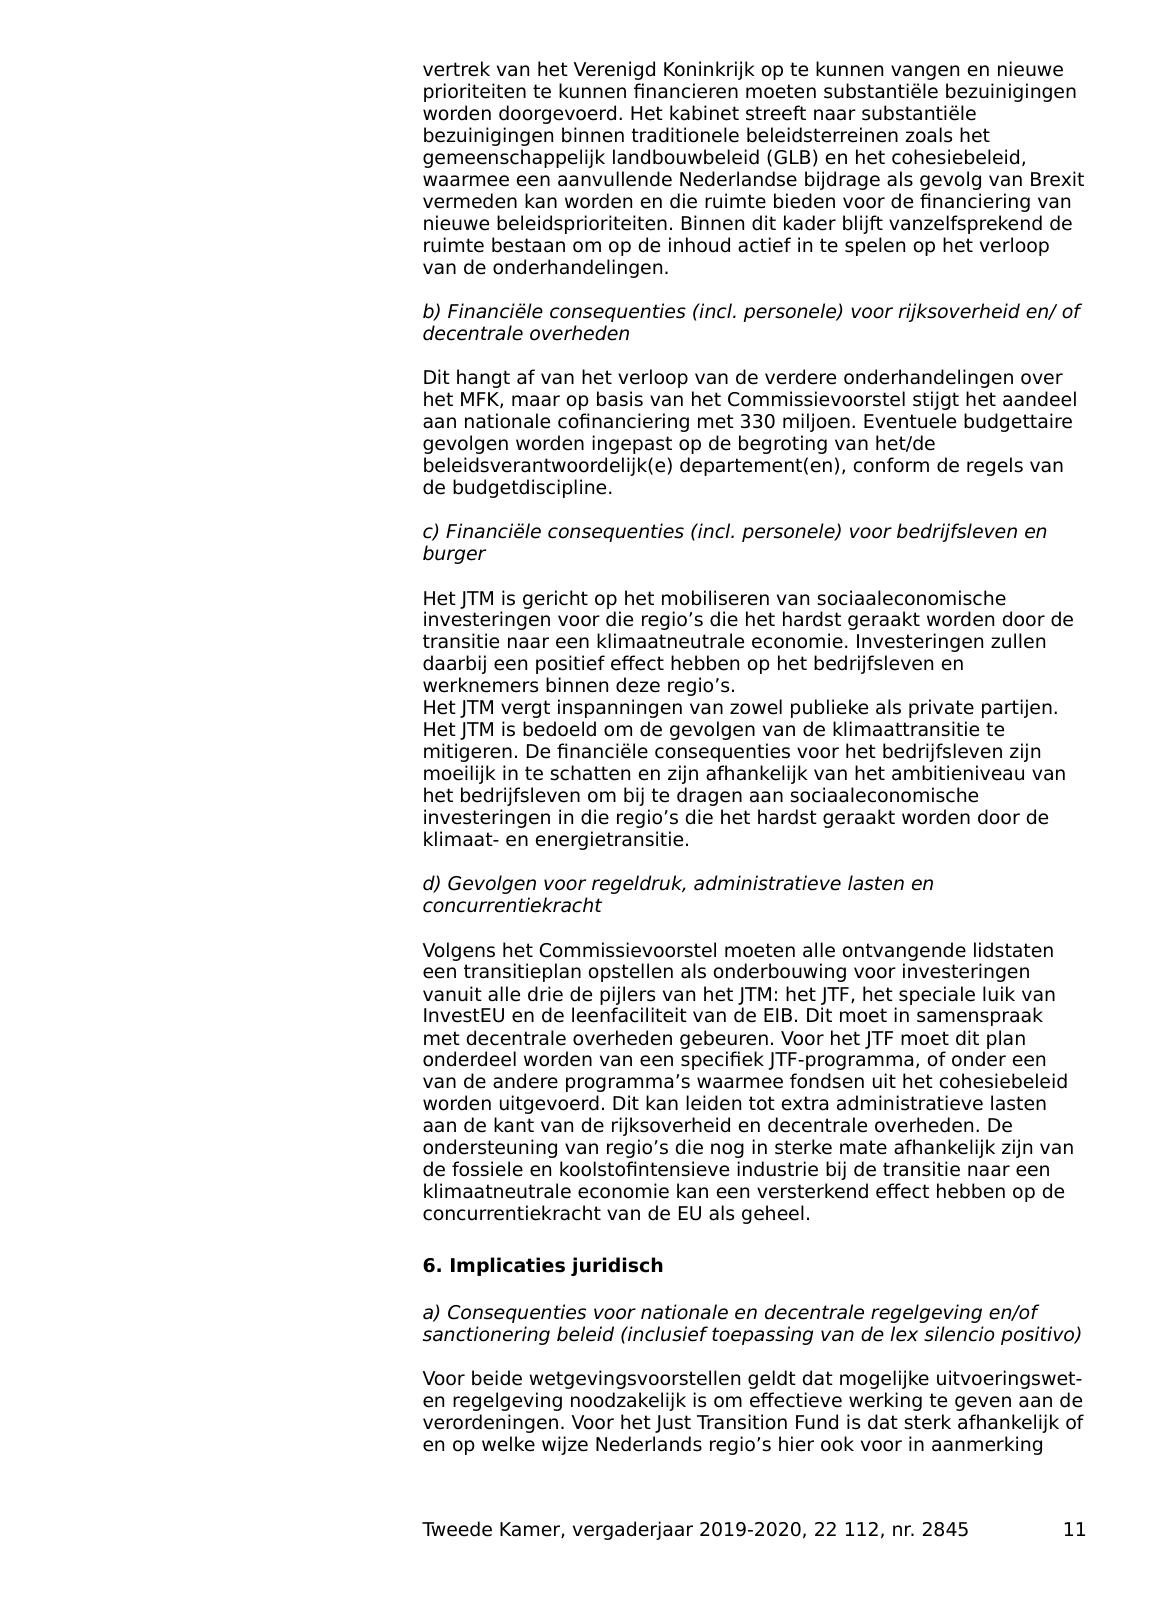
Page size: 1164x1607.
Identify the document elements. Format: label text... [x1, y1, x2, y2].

subtitle c) Financiële consequenties (incl. personele) voor bedrijfsleven en burger [422, 521, 1087, 565]
text Volgens het Commissievoorstel moeten alle ontvangende lidstaten een transitieplan opstellen als onderbouwing voor investeringen vanuit alle drie de pijlers van het JTM: het JTF, het speciale luik van InvestEU en de leenfaciliteit van de EIB. Dit moet in samenspraak met decentrale overheden gebeuren. Voor het JTF moet dit plan onderdeel worden van een specifiek JTF-programma, of onder een van de andere programma’s waarmee fondsen uit het cohesiebeleid worden uitgevoerd. Dit kan leiden tot extra administratieve lasten aan de kant van de rijksoverheid en decentrale overheden. De ondersteuning van regio’s die nog in sterke mate afhankelijk zijn van de fossiele en koolstofintensieve industrie bij de transitie naar een klimaatneutrale economie kan een versterkend effect hebben op de concurrentiekracht van de EU als geheel. [422, 939, 1087, 1225]
subtitle a) Consequenties voor nationale en decentrale regelgeving en/of sanctionering beleid (inclusief toepassing van de lex silencio positivo) [422, 1302, 1087, 1346]
text vertrek van het Verenigd Koninkrijk op te kunnen vangen en nieuwe prioriteiten te kunnen financieren moeten substantiële bezuinigingen worden doorgevoerd. Het kabinet streeft naar substantiële bezuinigingen binnen traditionele beleidsterreinen zoals het gemeenschappelijk landbouwbeleid (GLB) en het cohesiebeleid, waarmee een aanvullende Nederlandse bijdrage als gevolg van Brexit vermeden kan worden en die ruimte bieden voor de financiering van nieuwe beleidsprioriteiten. Binnen dit kader blijft vanzelfsprekend de ruimte bestaan om op de inhoud actief in te spelen op het verloop van de onderhandelingen. [422, 59, 1087, 279]
subtitle d) Gevolgen voor regeldruk, administratieve lasten en concurrentiekracht [422, 873, 1087, 917]
subtitle 6. Implicaties juridisch [422, 1255, 1087, 1277]
text Het JTM vergt inspanningen van zowel publieke als private partijen. Het JTM is bedoeld om de gevolgen van de klimaattransitie te mitigeren. De financiële consequenties voor het bedrijfsleven zijn moeilijk in te schatten en zijn afhankelijk van het ambitieniveau van het bedrijfsleven om bij te dragen aan sociaaleconomische investeringen in die regio’s die het hardst geraakt worden door de klimaat- en energietransitie. [422, 697, 1087, 851]
subtitle b) Financiële consequenties (incl. personele) voor rijksoverheid en/ of decentrale overheden [422, 301, 1087, 345]
text Dit hangt af van het verloop van de verdere onderhandelingen over het MFK, maar op basis van het Commissievoorstel stijgt het aandeel aan nationale cofinanciering met 330 miljoen. Eventuele budgettaire gevolgen worden ingepast op de begroting van het/de beleidsverantwoordelijk(e) departement(en), conform de regels van de budgetdiscipline. [422, 367, 1087, 499]
text Het JTM is gericht op het mobiliseren van sociaaleconomische investeringen voor die regio’s die het hardst geraakt worden door de transitie naar een klimaatneutrale economie. Investeringen zullen daarbij een positief effect hebben op het bedrijfsleven en werknemers binnen deze regio’s. [422, 587, 1087, 697]
text Voor beide wetgevingsvoorstellen geldt dat mogelijke uitvoeringswet- en regelgeving noodzakelijk is om effectieve werking te geven aan de verordeningen. Voor het Just Transition Fund is dat sterk afhankelijk of en op welke wijze Nederlands regio’s hier ook voor in aanmerking [422, 1368, 1087, 1456]
